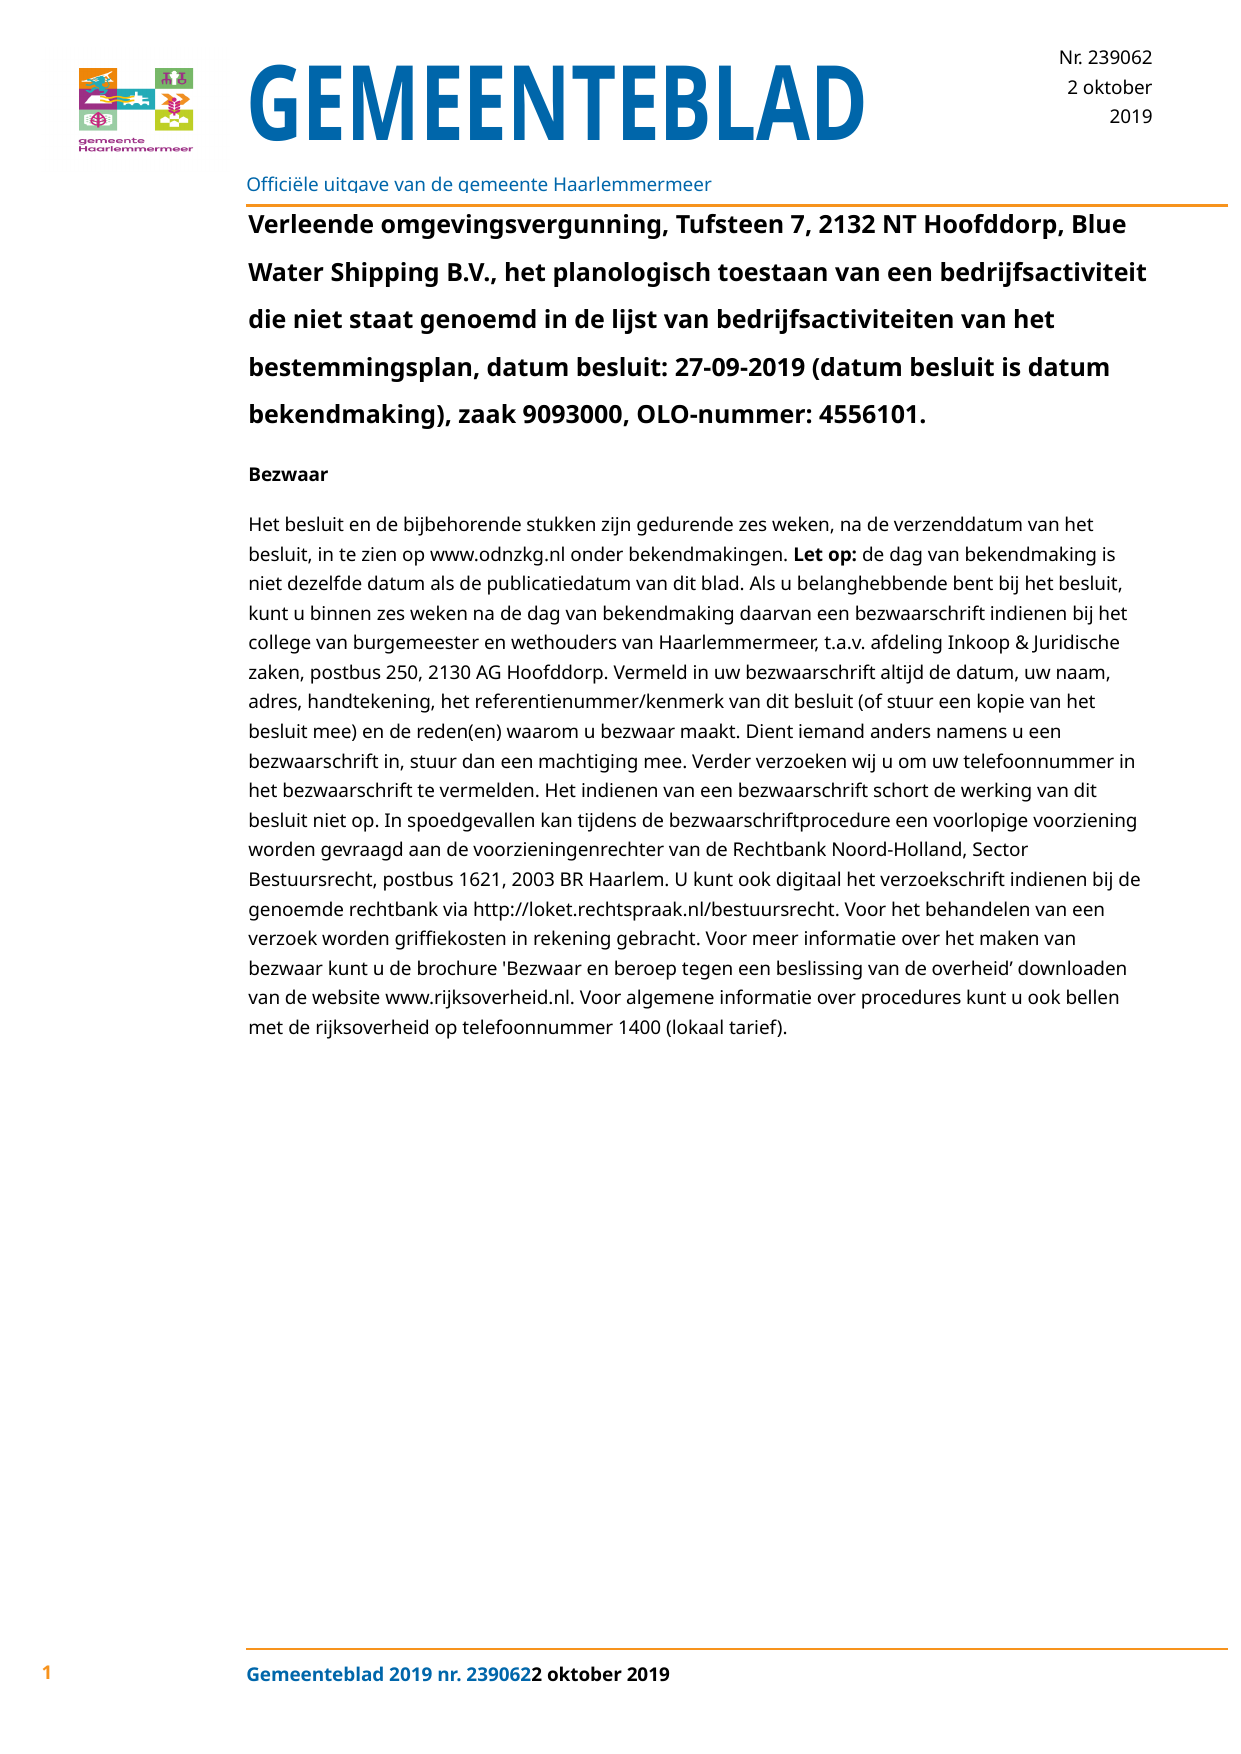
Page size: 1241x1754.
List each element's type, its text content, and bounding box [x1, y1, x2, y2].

text Verleende omgevingsvergunning, Tufsteen 7, 2132 NT Hoofddorp, Blue Water Shipping B.V., het planologisch toestaan van een bedrijfsactiviteit die niet staat genoemd in de lijst van bedrijfsactiviteiten van het bestemmingsplan, datum besluit: 27-09-2019 (datum besluit is datum bekendmaking), zaak 9093000, OLO-nummer: 4556101. [248, 207, 1152, 431]
picture [41, 47, 231, 172]
text Het besluit en de bijbehorende stukken zijn gedurende zes weken, na de verzenddatum van het besluit, in te zien op www.odnzkg.nl onder bekendmakingen. Let op: de dag van bekendmaking is niet dezelfde datum als de publicatiedatum van dit blad. Als u belanghebbende bent bij het besluit, kunt u binnen zes weken na de dag van bekendmaking daarvan een bezwaarschrift indienen bij het college van burgemeester en wethouders van Haarlemmermeer, t.a.v. afdeling Inkoop & Juridische zaken, postbus 250, 2130 AG Hoofddorp. Vermeld in uw bezwaarschrift altijd de datum, uw naam, adres, handtekening, het referentienummer/kenmerk van dit besluit (of stuur een kopie van het besluit mee) en de reden(en) waarom u bezwaar maakt. Dient iemand anders namens u een bezwaarschrift in, stuur dan een machtiging mee. Verder verzoeken wij u om uw telefoonnummer in het bezwaarschrift te vermelden. Het indienen van een bezwaarschrift schort de werking van dit besluit niet op. In spoedgevallen kan tijdens de bezwaarschriftprocedure een voorlopige voorziening worden gevraagd aan de voorzieningenrechter van de Rechtbank Noord-Holland, Sector Bestuursrecht, postbus 1621, 2003 BR Haarlem. U kunt ook digitaal het verzoekschrift indienen bij de genoemde rechtbank via http://loket.rechtspraak.nl/bestuursrecht. Voor het behandelen van een verzoek worden griffiekosten in rekening gebracht. Voor meer informatie over het maken van bezwaar kunt u de brochure 'Bezwaar en beroep tegen een beslissing van de overheid’ downloaden van de website www.rijksoverheid.nl. Voor algemene informatie over procedures kunt u ook bellen met de rijksoverheid op telefoonnummer 1400 (lokaal tarief). [248, 511, 1152, 1040]
text Bezwaar [248, 461, 1152, 486]
